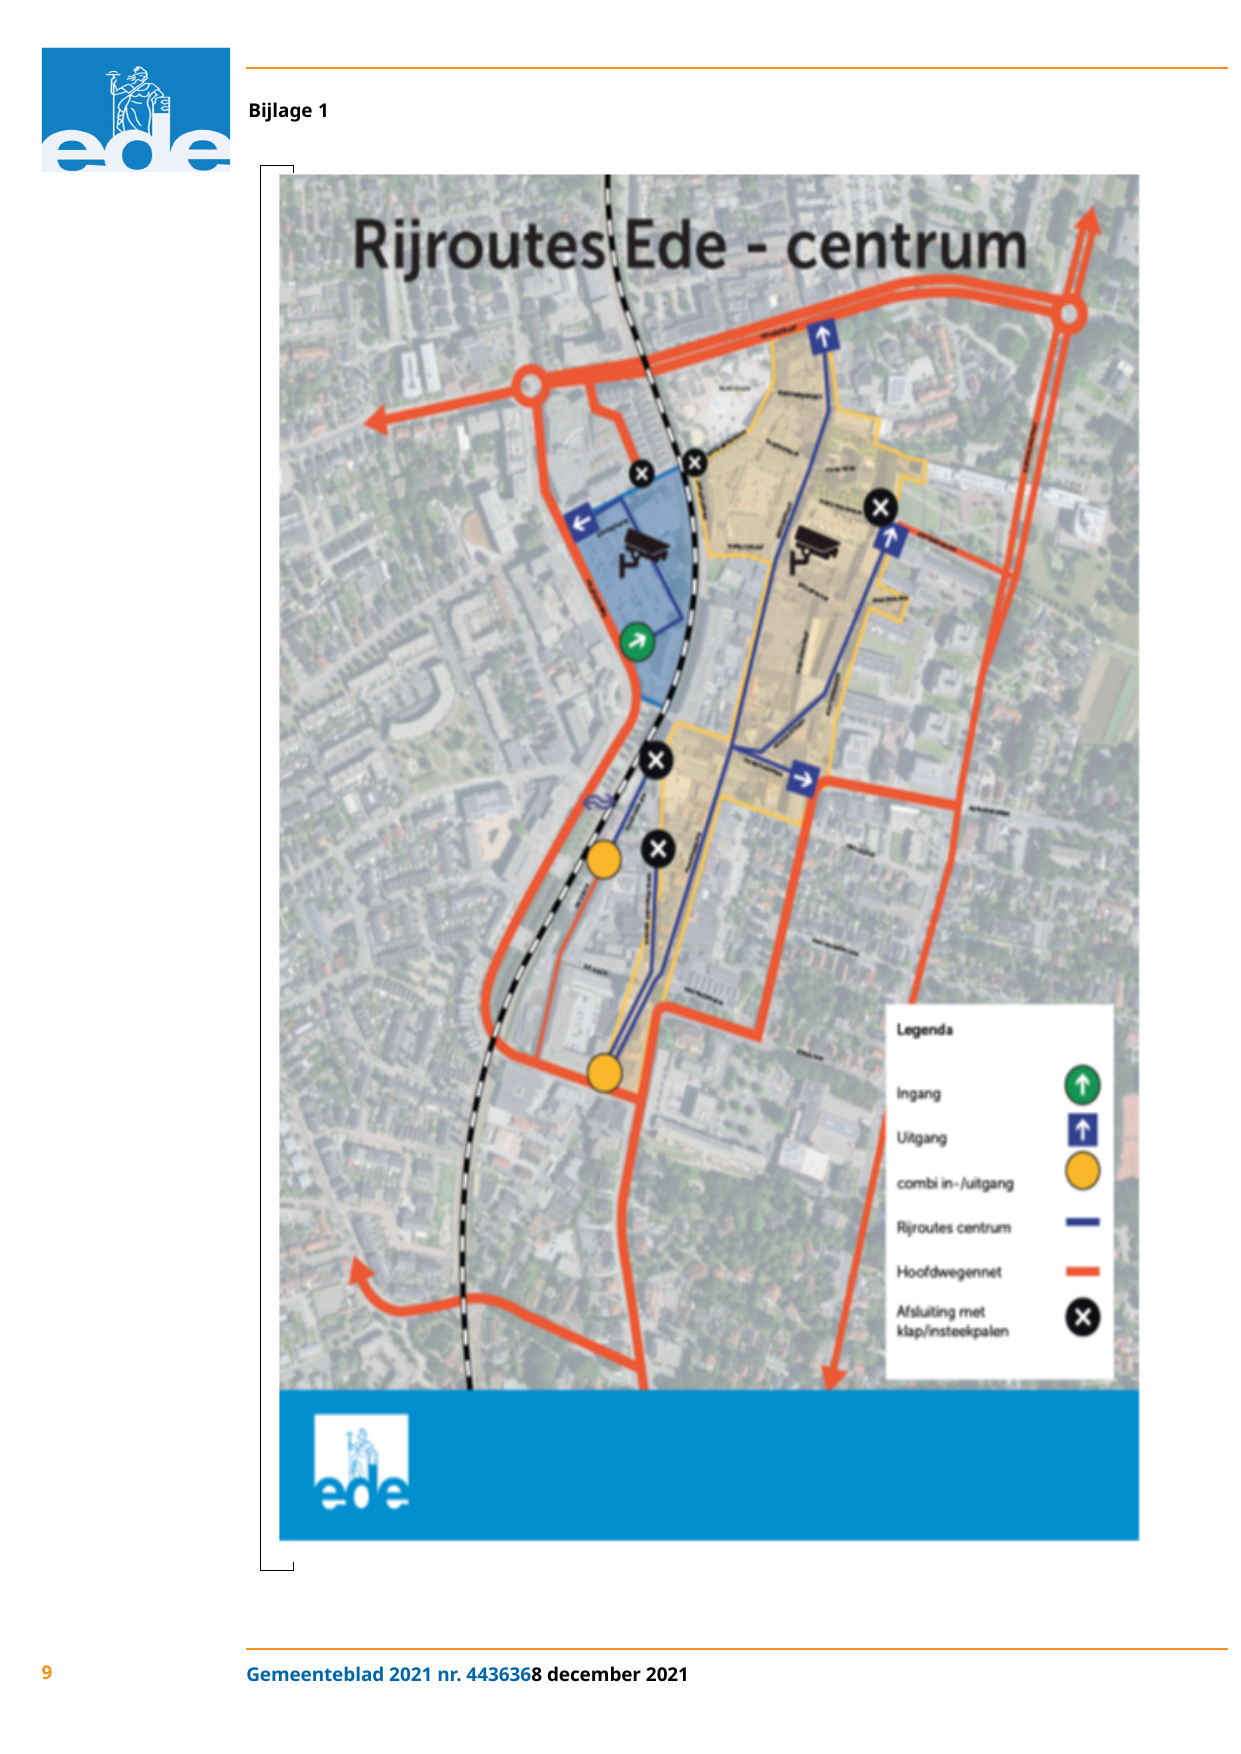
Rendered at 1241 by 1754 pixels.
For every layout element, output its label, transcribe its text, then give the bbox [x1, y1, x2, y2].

picture [268, 173, 1155, 1562]
text Bijlage 1 [248, 95, 1152, 123]
picture [41, 47, 231, 172]
